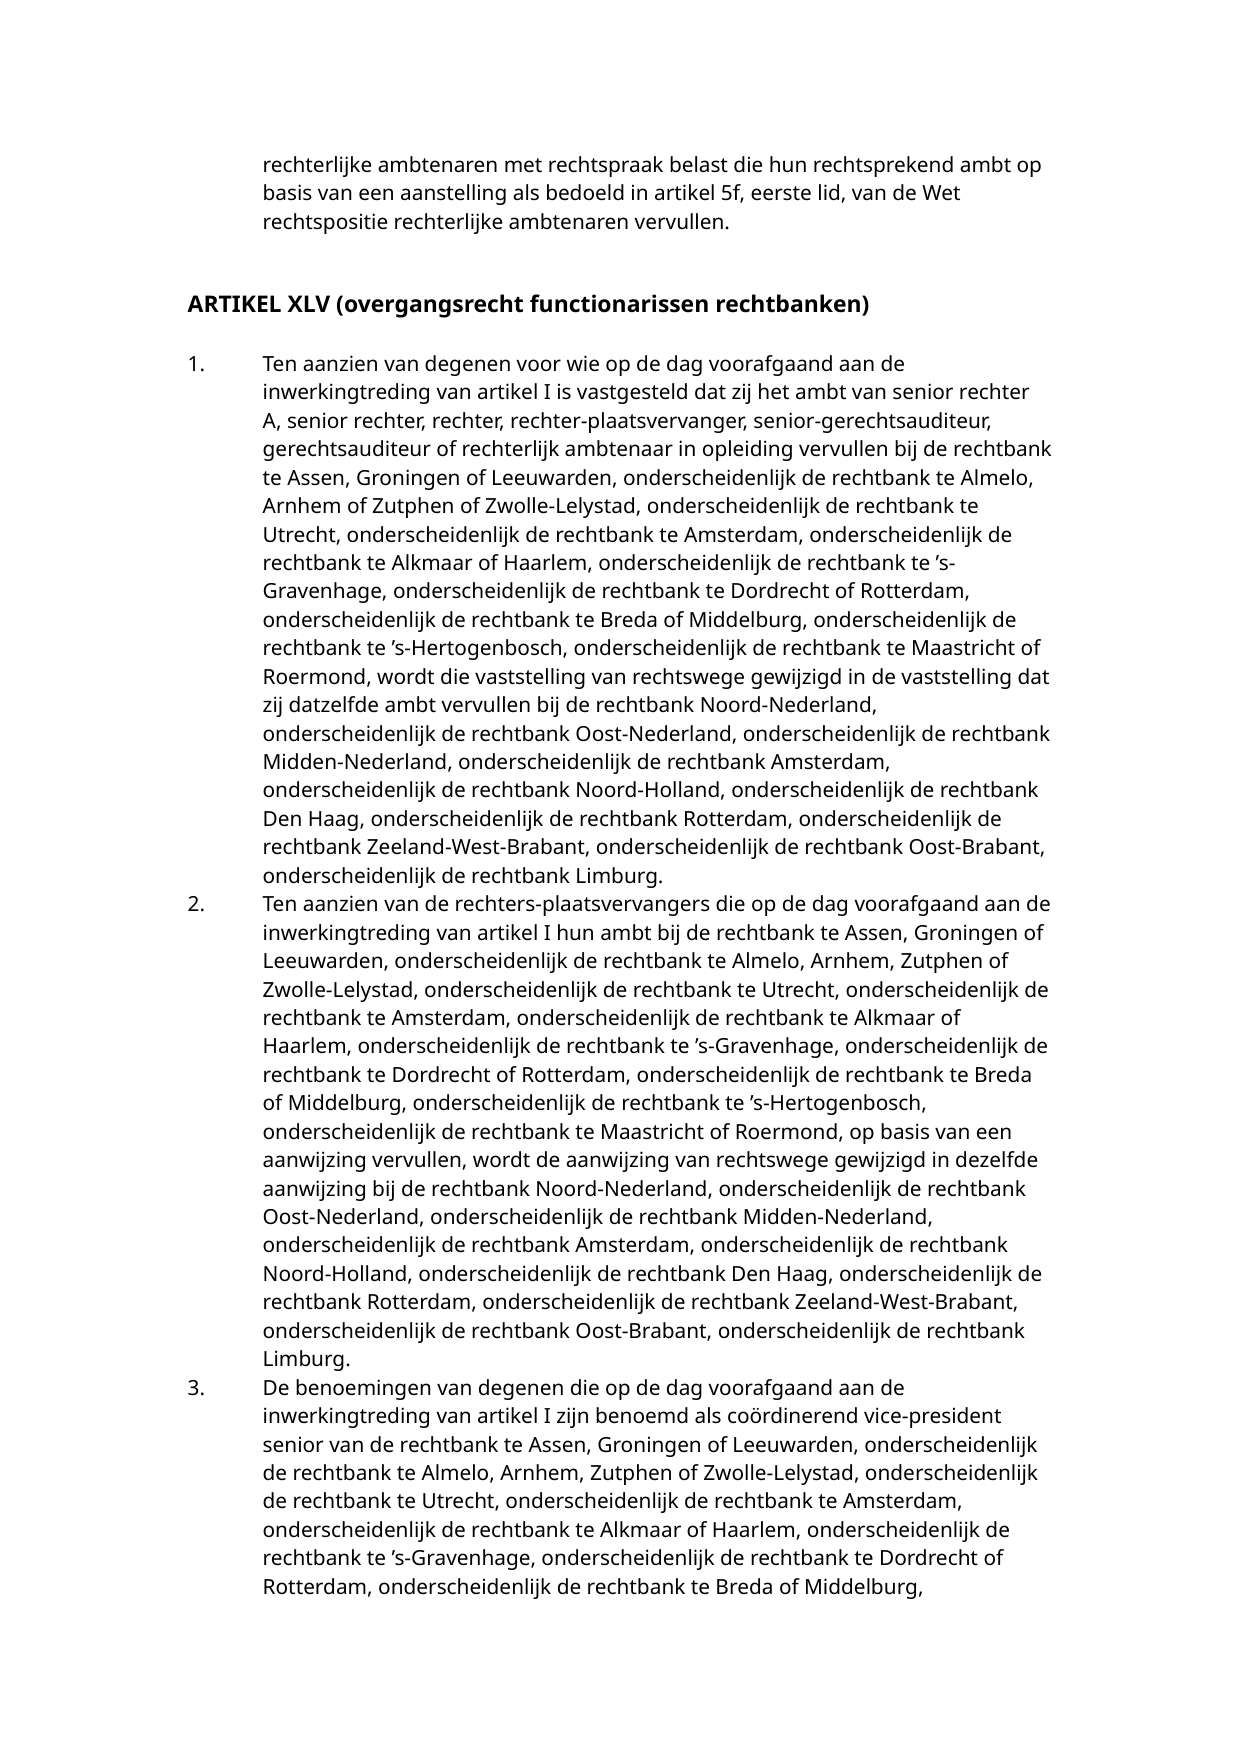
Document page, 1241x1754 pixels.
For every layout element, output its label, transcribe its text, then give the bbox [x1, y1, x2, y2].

list Ten aanzien van degenen voor wie op de dag voorafgaand aan de inwerkingtreding van artikel I is vastgesteld dat zij het ambt van senior rechter A, senior rechter, rechter, rechter-plaatsvervanger, senior-gerechtsauditeur, gerechtsauditeur of rechterlijk ambtenaar in opleiding vervullen bij de rechtbank te Assen, Groningen of Leeuwarden, onderscheidenlijk de rechtbank te Almelo, Arnhem of Zutphen of Zwolle-Lelystad, onderscheidenlijk de rechtbank te Utrecht, onderscheidenlijk de rechtbank te Amsterdam, onderscheidenlijk de rechtbank te Alkmaar of Haarlem, onderscheidenlijk de rechtbank te ’s-Gravenhage, onderscheidenlijk de rechtbank te Dordrecht of Rotterdam, onderscheidenlijk de rechtbank te Breda of Middelburg, onderscheidenlijk de rechtbank te ’s-Hertogenbosch, onderscheidenlijk de rechtbank te Maastricht of Roermond, wordt die vaststelling van rechtswege gewijzigd in de vaststelling dat zij datzelfde ambt vervullen bij de rechtbank Noord-Nederland, onderscheidenlijk de rechtbank Oost-Nederland, onderscheidenlijk de rechtbank Midden-Nederland, onderscheidenlijk de rechtbank Amsterdam, onderscheidenlijk de rechtbank Noord-Holland, onderscheidenlijk de rechtbank Den Haag, onderscheidenlijk de rechtbank Rotterdam, onderscheidenlijk de rechtbank Zeeland-West-Brabant, onderscheidenlijk de rechtbank Oost-Brabant, onderscheidenlijk de rechtbank Limburg. [187, 349, 1053, 889]
list rechterlijke ambtenaren met rechtspraak belast die hun rechtsprekend ambt op basis van een aanstelling als bedoeld in artikel 5f, eerste lid, van de Wet rechtspositie rechterlijke ambtenaren vervullen. [187, 150, 1053, 235]
subtitle ARTIKEL XLV (overgangsrecht functionarissen rechtbanken) [187, 288, 1053, 319]
list Ten aanzien van de rechters-plaatsvervangers die op de dag voorafgaand aan de inwerkingtreding van artikel I hun ambt bij de rechtbank te Assen, Groningen of Leeuwarden, onderscheidenlijk de rechtbank te Almelo, Arnhem, Zutphen of Zwolle-Lelystad, onderscheidenlijk de rechtbank te Utrecht, onderscheidenlijk de rechtbank te Amsterdam, onderscheidenlijk de rechtbank te Alkmaar of Haarlem, onderscheidenlijk de rechtbank te ’s-Gravenhage, onderscheidenlijk de rechtbank te Dordrecht of Rotterdam, onderscheidenlijk de rechtbank te Breda of Middelburg, onderscheidenlijk de rechtbank te ’s-Hertogenbosch, onderscheidenlijk de rechtbank te Maastricht of Roermond, op basis van een aanwijzing vervullen, wordt de aanwijzing van rechtswege gewijzigd in dezelfde aanwijzing bij de rechtbank Noord-Nederland, onderscheidenlijk de rechtbank Oost-Nederland, onderscheidenlijk de rechtbank Midden-Nederland, onderscheidenlijk de rechtbank Amsterdam, onderscheidenlijk de rechtbank Noord-Holland, onderscheidenlijk de rechtbank Den Haag, onderscheidenlijk de rechtbank Rotterdam, onderscheidenlijk de rechtbank Zeeland-West-Brabant, onderscheidenlijk de rechtbank Oost-Brabant, onderscheidenlijk de rechtbank Limburg. [187, 889, 1053, 1373]
list De benoemingen van degenen die op de dag voorafgaand aan de inwerkingtreding van artikel I zijn benoemd als coördinerend vice-president senior van de rechtbank te Assen, Groningen of Leeuwarden, onderscheidenlijk de rechtbank te Almelo, Arnhem, Zutphen of Zwolle-Lelystad, onderscheidenlijk de rechtbank te Utrecht, onderscheidenlijk de rechtbank te Amsterdam, onderscheidenlijk de rechtbank te Alkmaar of Haarlem, onderscheidenlijk de rechtbank te ’s-Gravenhage, onderscheidenlijk de rechtbank te Dordrecht of Rotterdam, onderscheidenlijk de rechtbank te Breda of Middelburg, [187, 1373, 1053, 1600]
